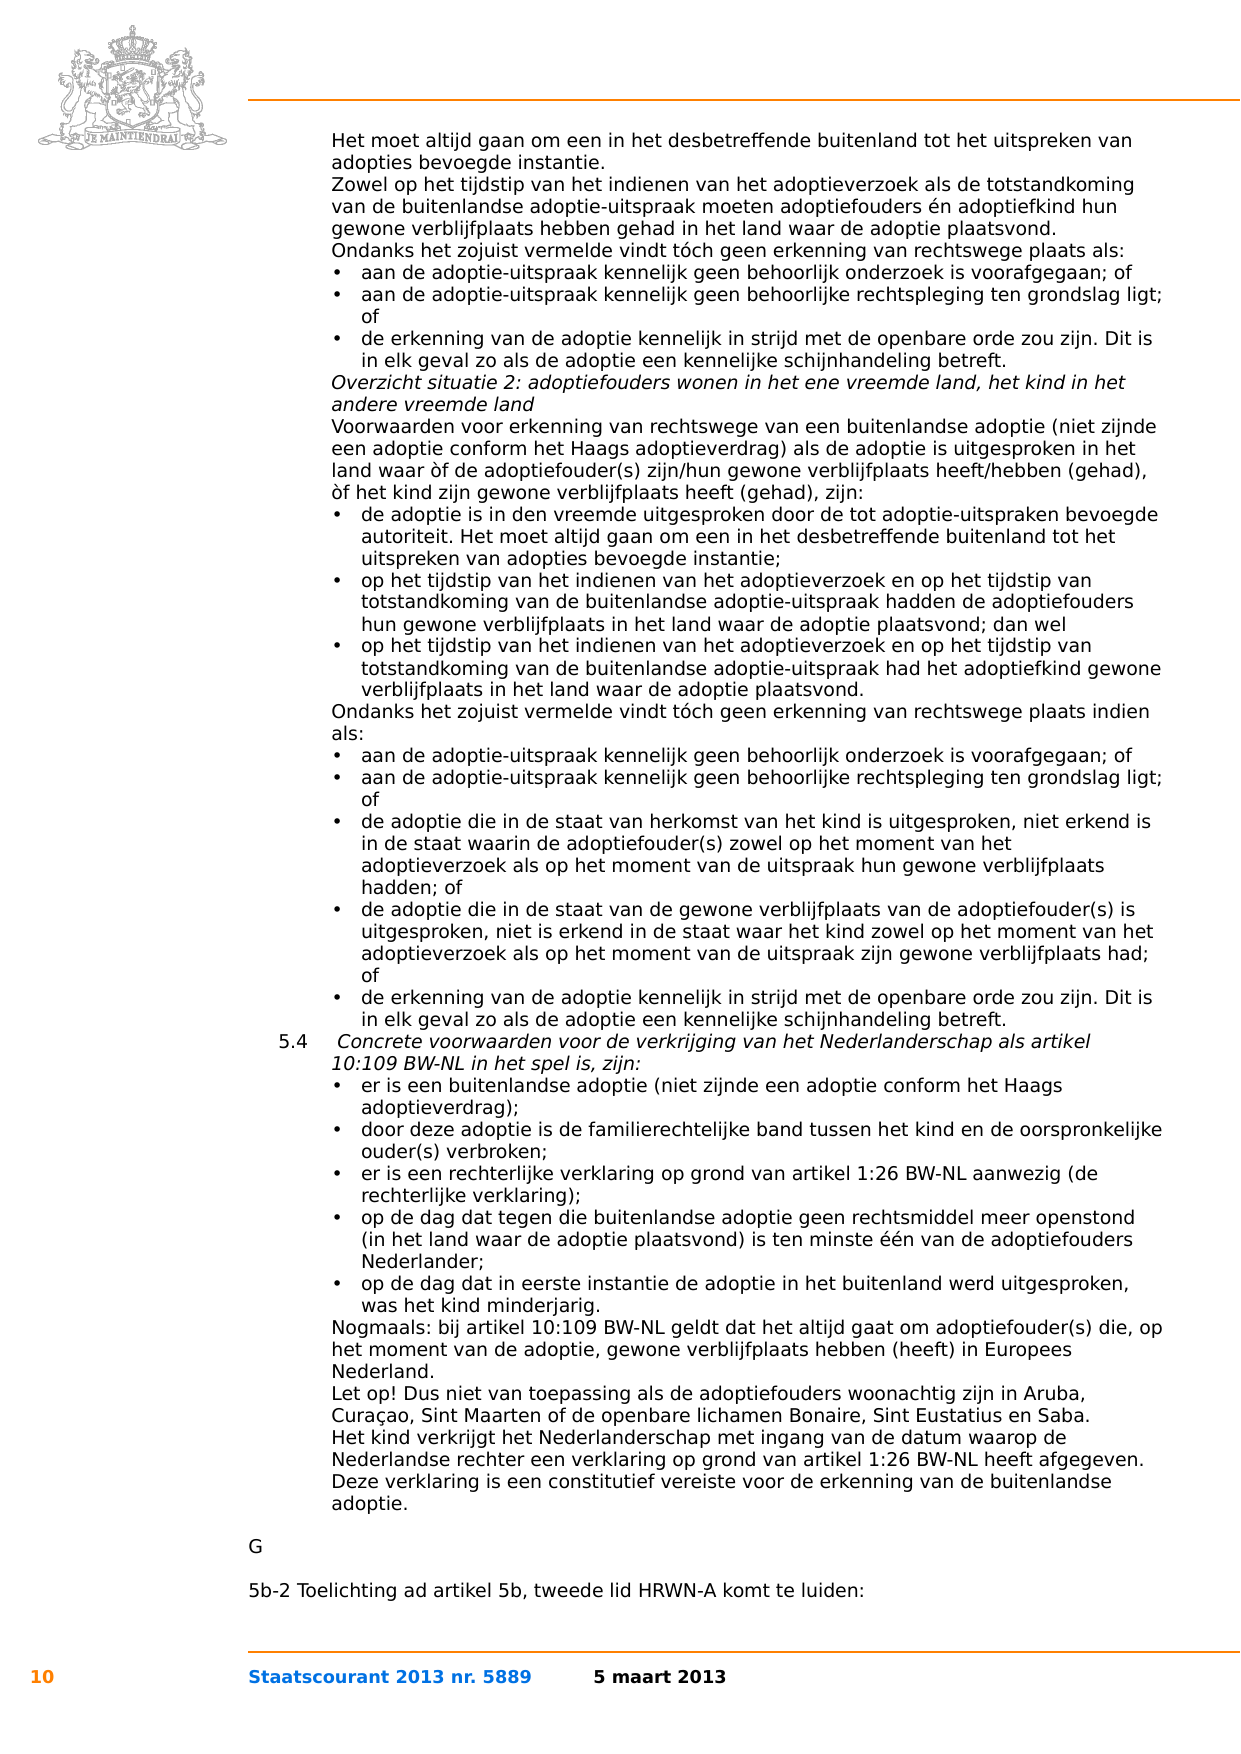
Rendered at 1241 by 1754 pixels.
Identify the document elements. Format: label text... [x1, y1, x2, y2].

text • de erkenning van de adoptie kennelijk in strijd met de openbare orde zou zijn. Dit is in elk geval zo als de adoptie een kennelijke schijnhandeling betreft. [331, 987, 1163, 1031]
text Let op! Dus niet van toepassing als de adoptiefouders woonachtig zijn in Aruba, Curaçao, Sint Maarten of de openbare lichamen Bonaire, Sint Eustatius en Saba. [331, 1383, 1163, 1427]
text • de adoptie die in de staat van de gewone verblijfplaats van de adoptiefouder(s) is uitgesproken, niet is erkend in de staat waar het kind zowel op het moment van het adoptieverzoek als op het moment van de uitspraak zijn gewone verblijfplaats had; of [331, 899, 1163, 987]
text • aan de adoptie-uitspraak kennelijk geen behoorlijke rechtspleging ten grondslag ligt; of [331, 284, 1163, 328]
text 5b-2 Toelichting ad artikel 5b, tweede lid HRWN-A komt te luiden: [248, 1580, 1163, 1602]
text • op de dag dat tegen die buitenlandse adoptie geen rechtsmiddel meer openstond (in het land waar de adoptie plaatsvond) is ten minste één van de adoptiefouders Nederlander; [331, 1207, 1163, 1273]
text • aan de adoptie-uitspraak kennelijk geen behoorlijke rechtspleging ten grondslag ligt; of [331, 767, 1163, 811]
text • er is een buitenlandse adoptie (niet zijnde een adoptie conform het Haags adoptieverdrag); [331, 1075, 1163, 1119]
text Nogmaals: bij artikel 10:109 BW-NL geldt dat het altijd gaat om adoptiefouder(s) die, op het moment van de adoptie, gewone verblijfplaats hebben (heeft) in Europees Nederland. [331, 1317, 1163, 1383]
text • aan de adoptie-uitspraak kennelijk geen behoorlijk onderzoek is voorafgegaan; of [331, 262, 1163, 284]
text • op het tijdstip van het indienen van het adoptieverzoek en op het tijdstip van totstandkoming van de buitenlandse adoptie-uitspraak hadden de adoptiefouders hun gewone verblijfplaats in het land waar de adoptie plaatsvond; dan wel [331, 569, 1163, 635]
text Het moet altijd gaan om een in het desbetreffende buitenland tot het uitspreken van adopties bevoegde instantie. [331, 130, 1163, 174]
text Zowel op het tijdstip van het indienen van het adoptieverzoek als de totstandkoming van de buitenlandse adoptie-uitspraak moeten adoptiefouders én adoptiefkind hun gewone verblijfplaats hebben gehad in het land waar de adoptie plaatsvond. [331, 174, 1163, 240]
text Overzicht situatie 2: adoptiefouders wonen in het ene vreemde land, het kind in het andere vreemde land [331, 372, 1163, 416]
text Ondanks het zojuist vermelde vindt tóch geen erkenning van rechtswege plaats indien als: [331, 701, 1163, 745]
text • de adoptie is in den vreemde uitgesproken door de tot adoptie-uitspraken bevoegde autoriteit. Het moet altijd gaan om een in het desbetreffende buitenland tot het uitspreken van adopties bevoegde instantie; [331, 503, 1163, 569]
text • de adoptie die in de staat van herkomst van het kind is uitgesproken, niet erkend is in de staat waarin de adoptiefouder(s) zowel op het moment van het adoptieverzoek als op het moment van de uitspraak hun gewone verblijfplaats hadden; of [331, 811, 1163, 899]
text • door deze adoptie is de familierechtelijke band tussen het kind en de oorspronkelijke ouder(s) verbroken; [331, 1119, 1163, 1163]
picture [38, 25, 227, 150]
text Het kind verkrijgt het Nederlanderschap met ingang van de datum waarop de Nederlandse rechter een verklaring op grond van artikel 1:26 BW-NL heeft afgegeven. Deze verklaring is een constitutief vereiste voor de erkenning van de buitenlandse adoptie. [331, 1427, 1163, 1514]
text Ondanks het zojuist vermelde vindt tóch geen erkenning van rechtswege plaats als: [331, 240, 1163, 262]
text • er is een rechterlijke verklaring op grond van artikel 1:26 BW-NL aanwezig (de rechterlijke verklaring); [331, 1163, 1163, 1207]
text • aan de adoptie-uitspraak kennelijk geen behoorlijk onderzoek is voorafgegaan; of [331, 745, 1163, 767]
text • de erkenning van de adoptie kennelijk in strijd met de openbare orde zou zijn. Dit is in elk geval zo als de adoptie een kennelijke schijnhandeling betreft. [331, 328, 1163, 372]
text 5.4 Concrete voorwaarden voor de verkrijging van het Nederlanderschap als artikel 10:109 BW-NL in het spel is, zijn: [278, 1031, 1163, 1075]
text • op het tijdstip van het indienen van het adoptieverzoek en op het tijdstip van totstandkoming van de buitenlandse adoptie-uitspraak had het adoptiefkind gewone verblijfplaats in het land waar de adoptie plaatsvond. [331, 635, 1163, 701]
text • op de dag dat in eerste instantie de adoptie in het buitenland werd uitgesproken, was het kind minderjarig. [331, 1273, 1163, 1317]
text G [248, 1536, 1163, 1558]
text Voorwaarden voor erkenning van rechtswege van een buitenlandse adoptie (niet zijnde een adoptie conform het Haags adoptieverdrag) als de adoptie is uitgesproken in het land waar òf de adoptiefouder(s) zijn/hun gewone verblijfplaats heeft/hebben (gehad), òf het kind zijn gewone verblijfplaats heeft (gehad), zijn: [331, 416, 1163, 503]
